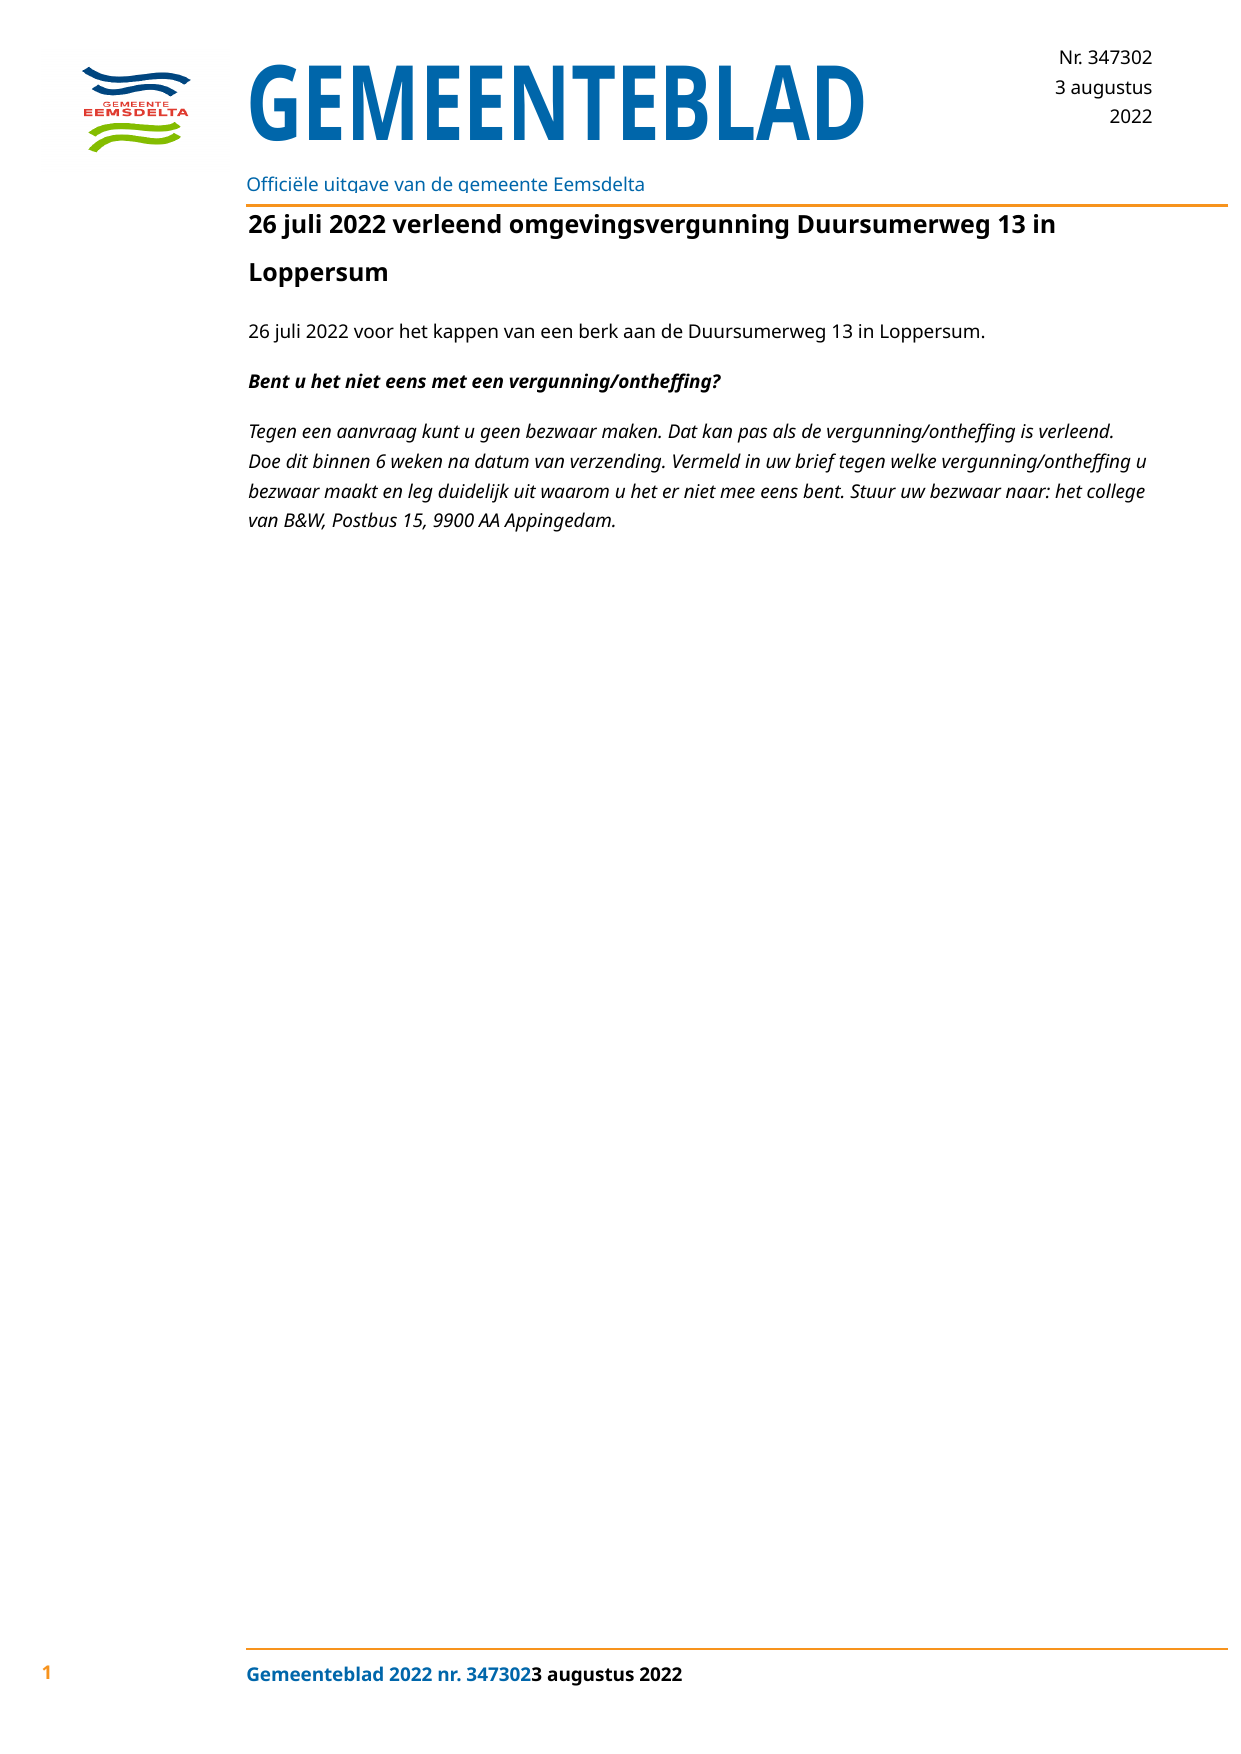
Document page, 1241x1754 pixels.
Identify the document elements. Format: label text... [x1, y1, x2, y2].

text 26 juli 2022 voor het kappen van een berk aan de Duursumerweg 13 in Loppersum. [248, 318, 1152, 344]
text Bent u het niet eens met een vergunning/ontheffing? [248, 368, 1152, 394]
picture [41, 47, 231, 172]
text Tegen een aanvraag kunt u geen bezwaar maken. Dat kan pas als de vergunning/ontheffing is verleend. Doe dit binnen 6 weken na datum van verzending. Vermeld in uw brief tegen welke vergunning/ontheffing u bezwaar maakt en leg duidelijk uit waarom u het er niet mee eens bent. Stuur uw bezwaar naar: het college van B&W, Postbus 15, 9900 AA Appingedam. [248, 419, 1152, 533]
text 26 juli 2022 verleend omgevingsvergunning Duursumerweg 13 in Loppersum [248, 207, 1152, 288]
